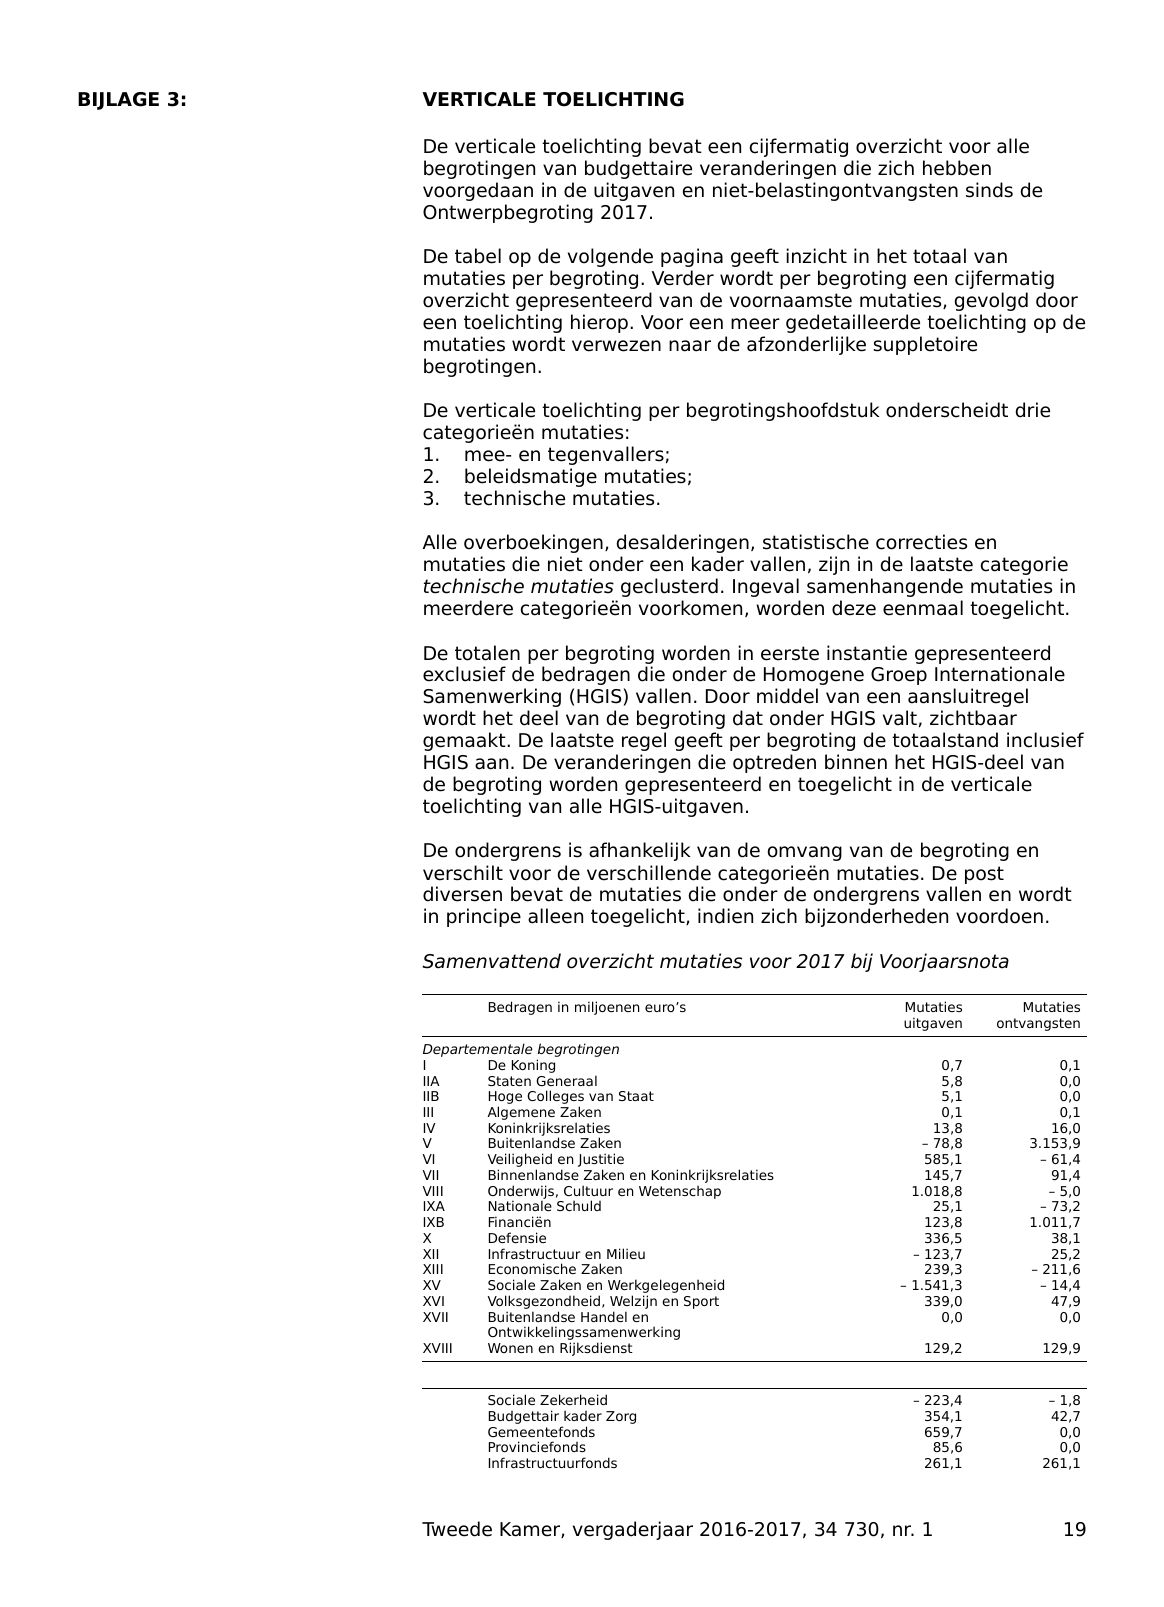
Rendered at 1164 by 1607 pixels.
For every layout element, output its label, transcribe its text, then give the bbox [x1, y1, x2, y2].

table_cell Koninkrijksrelaties [481, 1121, 850, 1136]
table_cell 38,1 [969, 1231, 1087, 1246]
text De verticale toelichting per begrotingshoofdstuk onderscheidt drie categorieën mutaties: [422, 400, 1087, 444]
table_cell 0,0 [969, 1440, 1087, 1456]
table_cell 0,1 [850, 1105, 968, 1121]
table_cell 239,3 [850, 1262, 968, 1278]
table_cell Infrastructuur en Milieu [481, 1246, 850, 1262]
table_cell 91,4 [969, 1168, 1087, 1183]
table_cell Buitenlandse Zaken [481, 1136, 850, 1152]
table_cell IIB [422, 1089, 481, 1105]
table_cell Nationale Schuld [481, 1199, 850, 1215]
table_cell XVIII [422, 1341, 481, 1361]
table_cell Infrastructuurfonds [481, 1456, 850, 1472]
table_cell 1.011,7 [969, 1215, 1087, 1231]
text 3. technische mutaties. [422, 488, 1087, 510]
table_cell Staten Generaal [481, 1074, 850, 1089]
table_cell VII [422, 1168, 481, 1183]
table_cell 5,1 [850, 1089, 968, 1105]
table_cell – 73,2 [969, 1199, 1087, 1215]
table_cell 129,2 [850, 1341, 968, 1361]
table_cell – 61,4 [969, 1152, 1087, 1168]
table_cell 261,1 [850, 1456, 968, 1472]
table_cell 0,0 [969, 1425, 1087, 1440]
table_cell 13,8 [850, 1121, 968, 1136]
table_cell 354,1 [850, 1409, 968, 1424]
table_header Mutaties ontvangsten [969, 995, 1087, 1036]
subtitle BIJLAGE 3: VERTICALE TOELICHTING [77, 89, 1087, 111]
table_header [422, 995, 481, 1036]
table_cell 336,5 [850, 1231, 968, 1246]
table_cell 585,1 [850, 1152, 968, 1168]
table_cell Economische Zaken [481, 1262, 850, 1278]
table_cell 0,7 [850, 1058, 968, 1073]
table_cell 85,6 [850, 1440, 968, 1456]
table_cell Wonen en Rijksdienst [481, 1341, 850, 1361]
table_cell 42,7 [969, 1409, 1087, 1424]
table_cell 261,1 [969, 1456, 1087, 1472]
table_cell V [422, 1136, 481, 1152]
table_cell III [422, 1105, 481, 1121]
table_cell [422, 1440, 481, 1456]
table_cell Onderwijs, Cultuur en Wetenschap [481, 1184, 850, 1199]
table_cell Binnenlandse Zaken en Koninkrijksrelaties [481, 1168, 850, 1183]
table_cell 0,1 [969, 1058, 1087, 1073]
table_cell – 123,7 [850, 1246, 968, 1262]
table_cell Sociale Zekerheid [481, 1389, 850, 1409]
table_cell – 5,0 [969, 1184, 1087, 1199]
table_cell VIII [422, 1184, 481, 1199]
subtitle Samenvattend overzicht mutaties voor 2017 bij Voorjaarsnota [422, 951, 1087, 972]
table_cell 659,7 [850, 1425, 968, 1440]
text 1. mee- en tegenvallers; [422, 444, 1087, 466]
table_cell Defensie [481, 1231, 850, 1246]
table_cell 1.018,8 [850, 1184, 968, 1199]
table_cell Financiën [481, 1215, 850, 1231]
table_cell IV [422, 1121, 481, 1136]
table_cell – 1.541,3 [850, 1278, 968, 1294]
table_cell – 1,8 [969, 1389, 1087, 1409]
table_cell De Koning [481, 1058, 850, 1073]
table_cell XII [422, 1246, 481, 1262]
table_cell 25,1 [850, 1199, 968, 1215]
text De verticale toelichting bevat een cijfermatig overzicht voor alle begrotingen van budgettaire veranderingen die zich hebben voorgedaan in de uitgaven en niet-belastingontvangsten sinds de Ontwerpbegroting 2017. [422, 136, 1087, 224]
table_cell XVII [422, 1309, 481, 1341]
table_cell Veiligheid en Justitie [481, 1152, 850, 1168]
table_cell 47,9 [969, 1294, 1087, 1309]
text De ondergrens is afhankelijk van de omvang van de begroting en verschilt voor de verschillende categorieën mutaties. De post diversen bevat de mutaties die onder de ondergrens vallen en wordt in principe alleen toegelicht, indien zich bijzonderheden voordoen. [422, 840, 1087, 928]
text De tabel op de volgende pagina geeft inzicht in het totaal van mutaties per begroting. Verder wordt per begroting een cijfermatig overzicht gepresenteerd van de voornaamste mutaties, gevolgd door een toelichting hierop. Voor een meer gedetailleerde toelichting op de mutaties wordt verwezen naar de afzonderlijke suppletoire begrotingen. [422, 246, 1087, 378]
table_cell 25,2 [969, 1246, 1087, 1262]
table_cell XIII [422, 1262, 481, 1278]
table_cell [422, 1425, 481, 1440]
table_cell Sociale Zaken en Werkgelegenheid [481, 1278, 850, 1294]
table_cell XV [422, 1278, 481, 1294]
table_header Bedragen in miljoenen euro’s [481, 995, 850, 1036]
text 2. beleidsmatige mutaties; [422, 466, 1087, 488]
table_cell Hoge Colleges van Staat [481, 1089, 850, 1105]
table_cell I [422, 1058, 481, 1073]
table_cell X [422, 1231, 481, 1246]
table_cell 0,0 [969, 1089, 1087, 1105]
table_cell XVI [422, 1294, 481, 1309]
table_cell Provinciefonds [481, 1440, 850, 1456]
table_cell VI [422, 1152, 481, 1168]
table_cell 0,0 [850, 1309, 968, 1341]
table_cell Departementale begrotingen [422, 1037, 1087, 1058]
table_cell [422, 1362, 1087, 1387]
table_cell Gemeentefonds [481, 1425, 850, 1440]
table_cell – 211,6 [969, 1262, 1087, 1278]
table_cell 0,0 [969, 1074, 1087, 1089]
table_cell 16,0 [969, 1121, 1087, 1136]
table_cell Buitenlandse Handel en Ontwikkelingssamenwerking [481, 1309, 850, 1341]
table_header Mutaties uitgaven [850, 995, 968, 1036]
table_cell IXB [422, 1215, 481, 1231]
table_cell [422, 1456, 481, 1472]
table_cell – 223,4 [850, 1389, 968, 1409]
text Alle overboekingen, desalderingen, statistische correcties en mutaties die niet onder een kader vallen, zijn in de laatste categorie technische mutaties geclusterd. Ingeval samenhangende mutaties in meerdere categorieën voorkomen, worden deze eenmaal toegelicht. [422, 532, 1087, 620]
table_cell – 78,8 [850, 1136, 968, 1152]
table_cell IIA [422, 1074, 481, 1089]
table_cell Budgettair kader Zorg [481, 1409, 850, 1424]
table_cell 5,8 [850, 1074, 968, 1089]
table_cell 0,0 [969, 1309, 1087, 1341]
table_cell 0,1 [969, 1105, 1087, 1121]
table_cell 123,8 [850, 1215, 968, 1231]
table_cell IXA [422, 1199, 481, 1215]
table_cell 339,0 [850, 1294, 968, 1309]
text De totalen per begroting worden in eerste instantie gepresenteerd exclusief de bedragen die onder de Homogene Groep Internationale Samenwerking (HGIS) vallen. Door middel van een aansluitregel wordt het deel van de begroting dat onder HGIS valt, zichtbaar gemaakt. De laatste regel geeft per begroting de totaalstand inclusief HGIS aan. De veranderingen die optreden binnen het HGIS-deel van de begroting worden gepresenteerd en toegelicht in de verticale toelichting van alle HGIS-uitgaven. [422, 642, 1087, 818]
table_cell – 14,4 [969, 1278, 1087, 1294]
table_cell Volksgezondheid, Welzijn en Sport [481, 1294, 850, 1309]
table_cell Algemene Zaken [481, 1105, 850, 1121]
table_cell [422, 1389, 481, 1409]
table_cell 3.153,9 [969, 1136, 1087, 1152]
table_cell 145,7 [850, 1168, 968, 1183]
table_cell [422, 1409, 481, 1424]
table_cell 129,9 [969, 1341, 1087, 1361]
